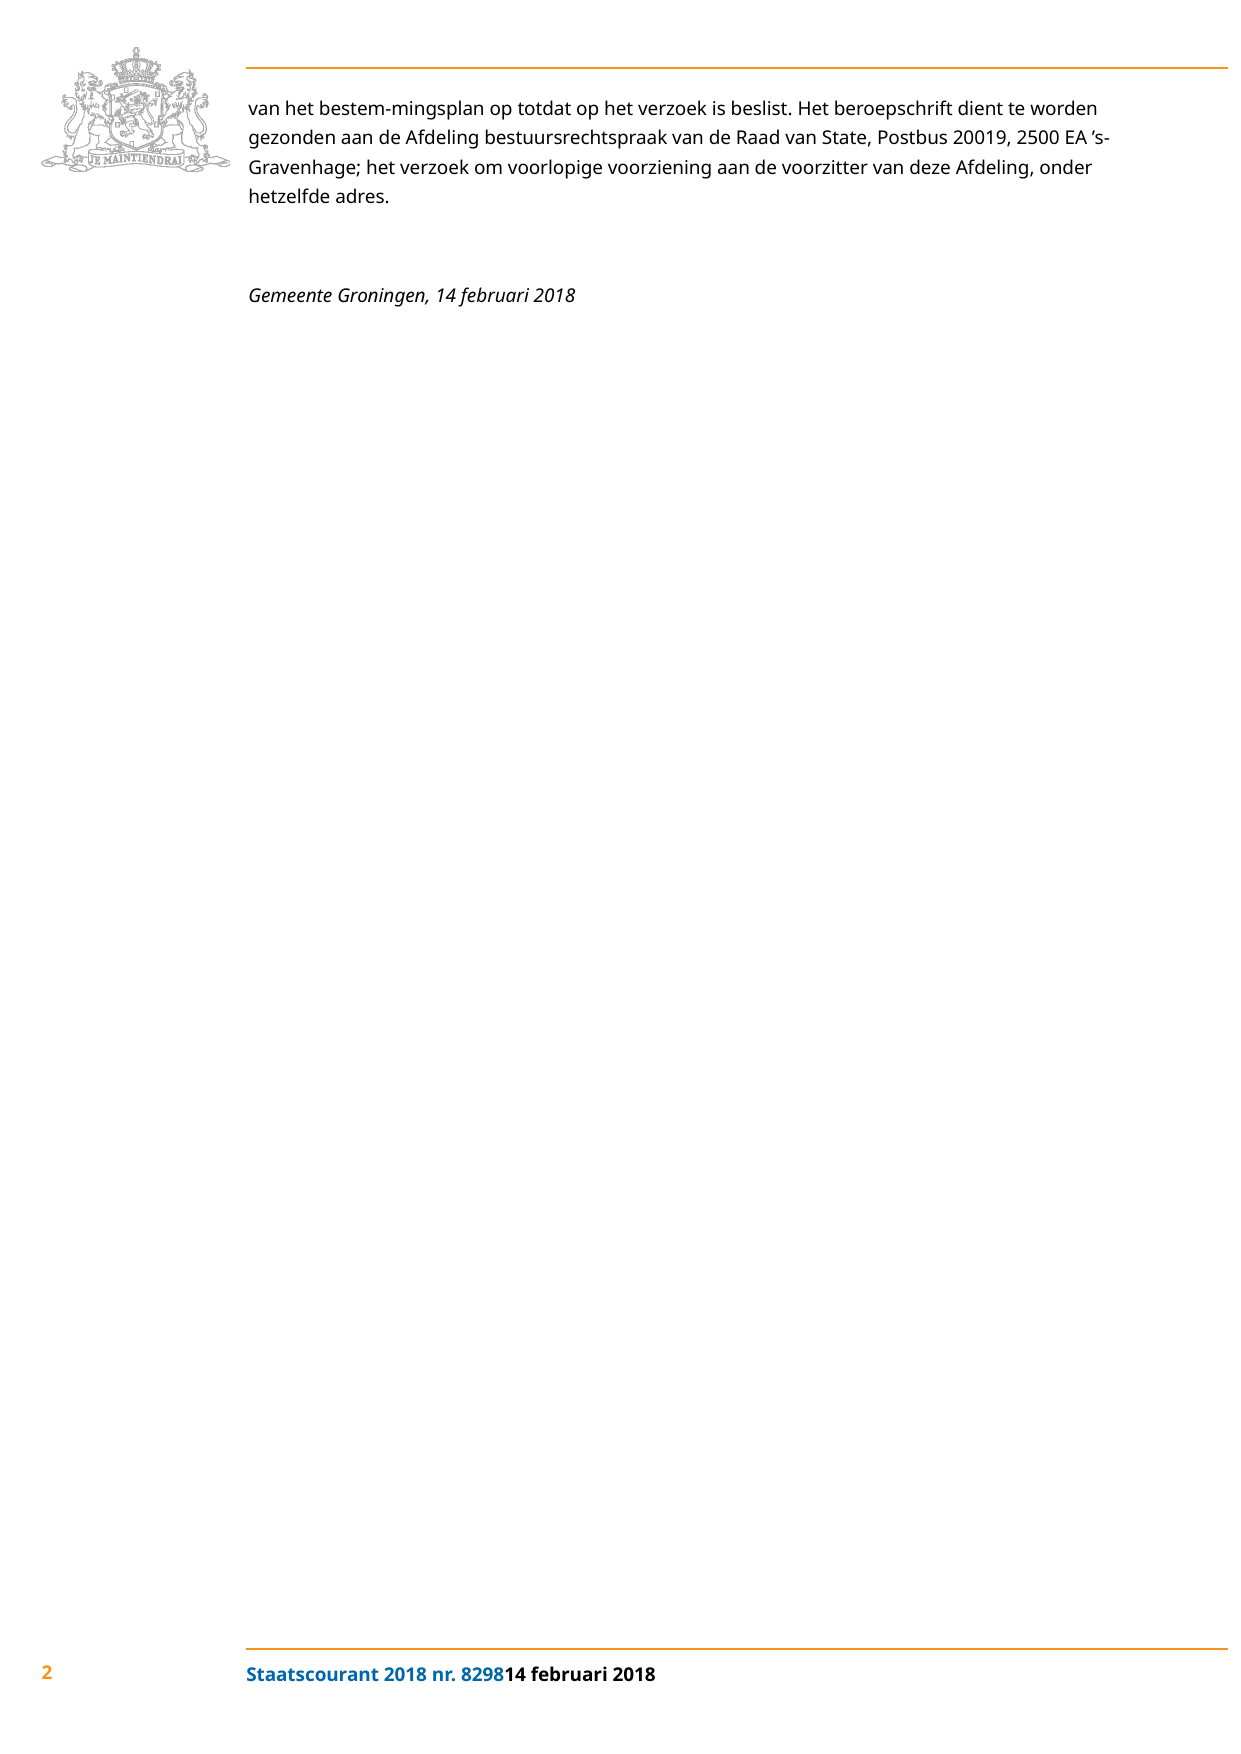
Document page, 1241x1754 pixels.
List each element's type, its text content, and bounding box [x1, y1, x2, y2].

picture [41, 47, 231, 172]
text van het bestem-mingsplan op totdat op het verzoek is beslist. Het beroepschrift dient te worden gezonden aan de Afdeling bestuursrechtspraak van de Raad van State, Postbus 20019, 2500 EA ’s-Gravenhage; het verzoek om voorlopige voorziening aan de voorzitter van deze Afdeling, onder hetzelfde adres. [248, 95, 1152, 209]
text Gemeente Groningen, 14 februari 2018 [248, 282, 1152, 307]
